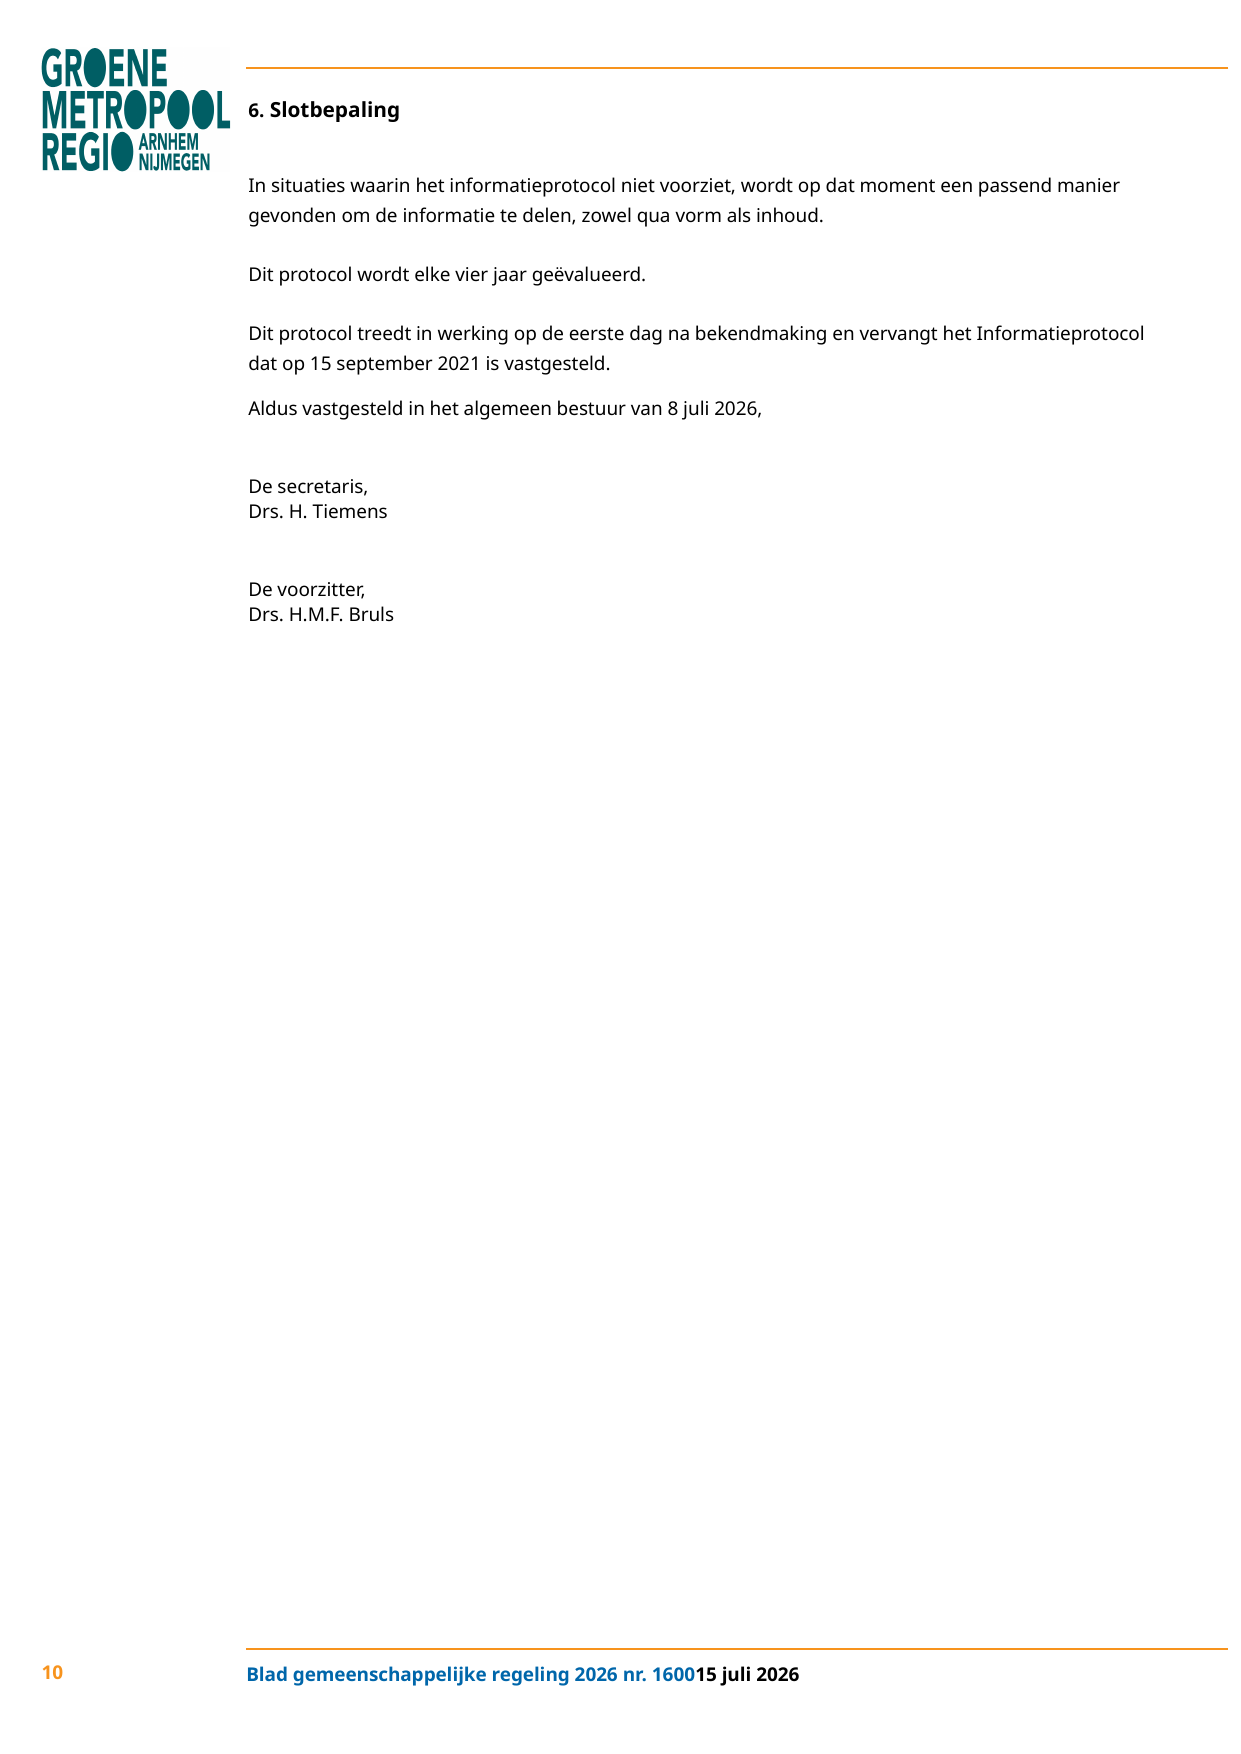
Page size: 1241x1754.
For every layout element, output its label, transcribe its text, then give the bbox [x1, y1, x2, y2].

text 6. Slotbepaling [248, 95, 1152, 123]
text Drs. H. Tiemens [248, 498, 1152, 524]
picture [41, 47, 231, 172]
text De secretaris, [248, 473, 1152, 498]
text In situaties waarin het informatieprotocol niet voorziet, wordt op dat moment een passend manier gevonden om de informatie te delen, zowel qua vorm als inhoud. [248, 172, 1152, 228]
text Aldus vastgesteld in het algemeen bestuur van 8 juli 2026, [248, 396, 1152, 421]
text Dit protocol treedt in werking op de eerste dag na bekendmaking en vervangt het Informatieprotocol dat op 15 september 2021 is vastgesteld. [248, 320, 1152, 376]
text De voorzitter, [248, 576, 1152, 601]
text Drs. H.M.F. Bruls [248, 601, 1152, 627]
text Dit protocol wordt elke vier jaar geëvalueerd. [248, 261, 1152, 287]
